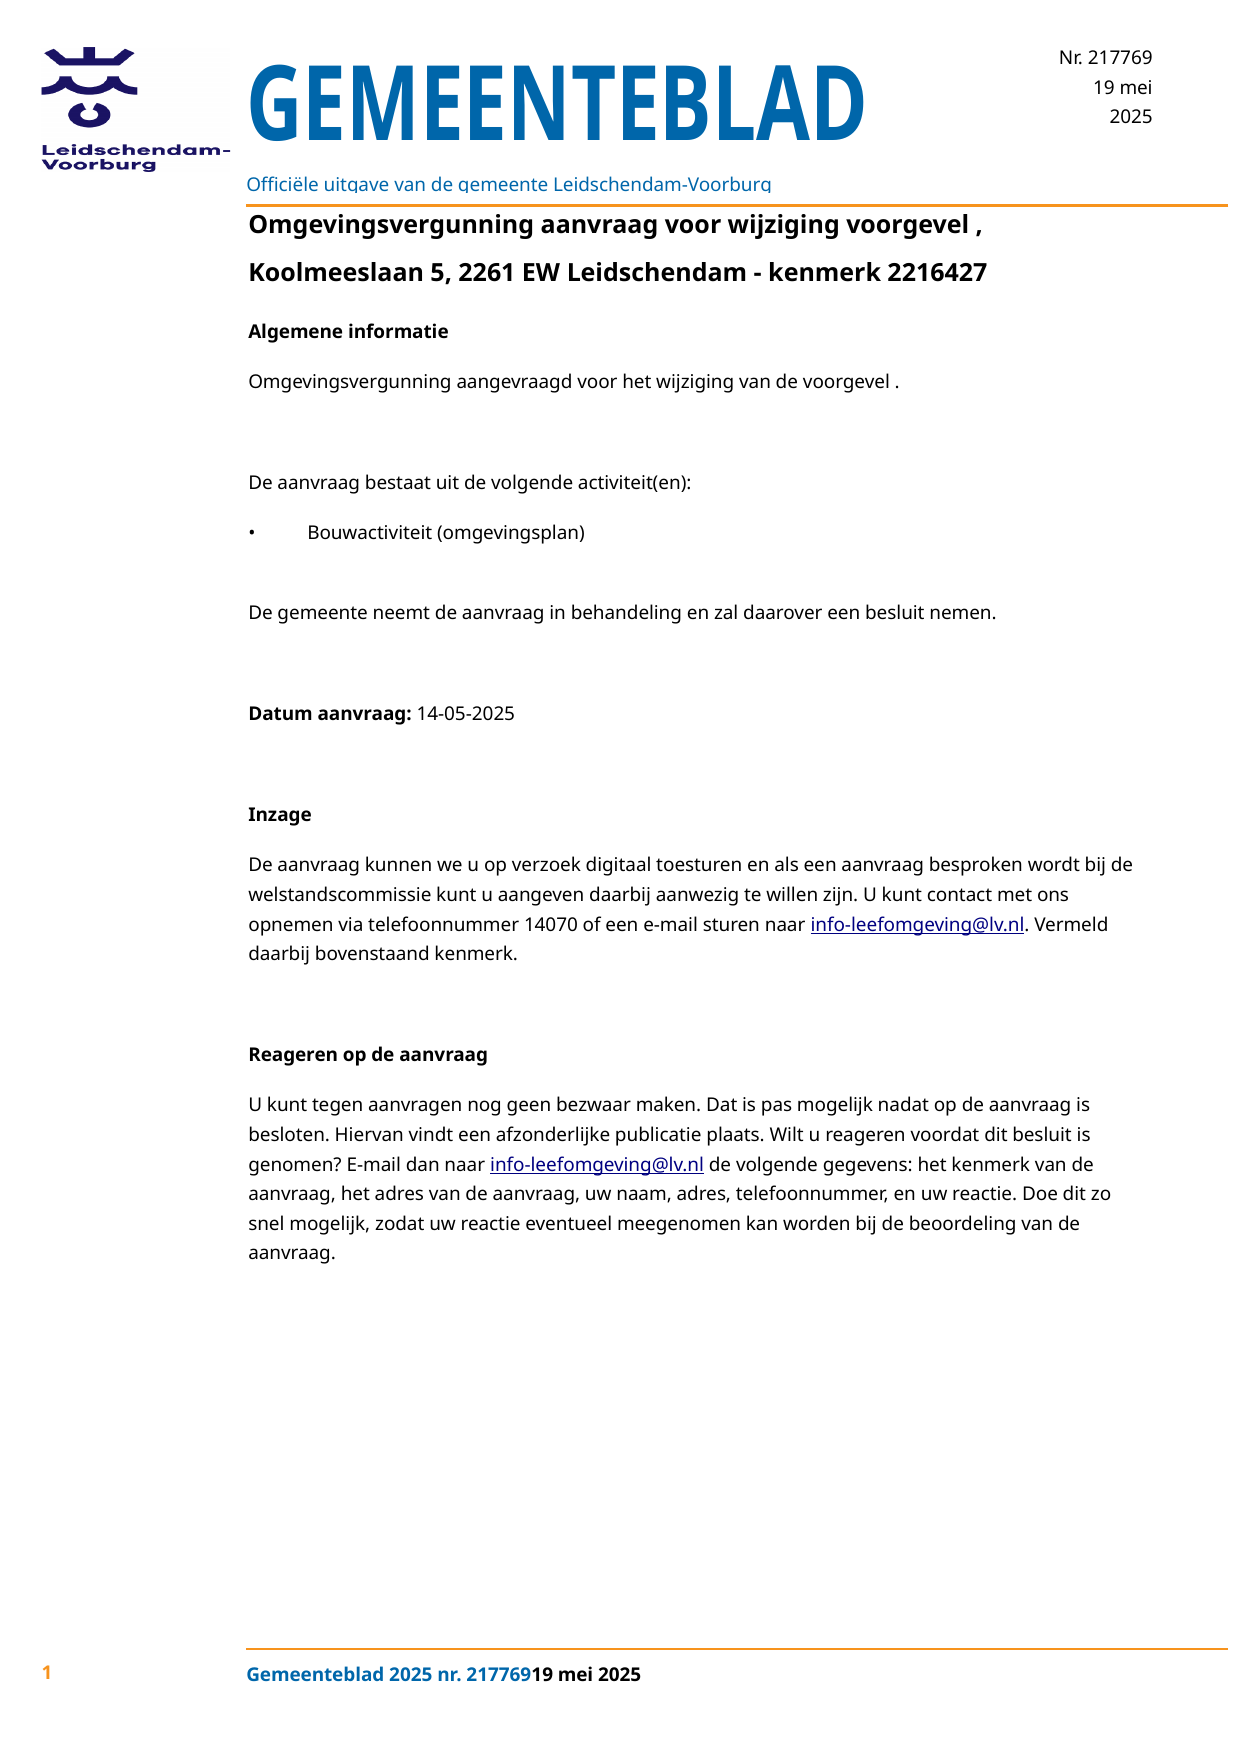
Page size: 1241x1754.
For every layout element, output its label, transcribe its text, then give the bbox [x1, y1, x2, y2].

text De gemeente neemt de aanvraag in behandeling en zal daarover een besluit nemen. [248, 599, 1152, 625]
text U kunt tegen aanvragen nog geen bezwaar maken. Dat is pas mogelijk nadat op de aanvraag is besloten. Hiervan vindt een afzonderlijke publicatie plaats. Wilt u reageren voordat dit besluit is genomen? E-mail dan naar info-leefomgeving@lv.nl de volgende gegevens: het kenmerk van de aanvraag, het adres van de aanvraag, uw naam, adres, telefoonnummer, en uw reactie. Doe dit zo snel mogelijk, zodat uw reactie eventueel meegenomen kan worden bij de beoordeling van de aanvraag. [248, 1092, 1152, 1265]
text De aanvraag bestaat uit de volgende activiteit(en): [248, 469, 1152, 495]
text De aanvraag kunnen we u op verzoek digitaal toesturen en als een aanvraag besproken wordt bij de welstandscommissie kunt u aangeven daarbij aanwezig te willen zijn. U kunt contact met ons opnemen via telefoonnummer 14070 of een e-mail sturen naar info-leefomgeving@lv.nl. Vermeld daarbij bovenstaand kenmerk. [248, 852, 1152, 966]
text Datum aanvraag: 14-05-2025 [248, 700, 1152, 726]
text Reageren op de aanvraag [248, 1041, 1152, 1067]
picture [41, 47, 231, 172]
text Algemene informatie [248, 318, 1152, 344]
text Omgevingsvergunning aanvraag voor wijziging voorgevel , Koolmeeslaan 5, 2261 EW Leidschendam - kenmerk 2216427 [248, 207, 1152, 288]
text Inzage [248, 801, 1152, 827]
list Bouwactiviteit (omgevingsplan) [248, 519, 1152, 545]
text Omgevingsvergunning aangevraagd voor het wijziging van de voorgevel . [248, 368, 1152, 394]
